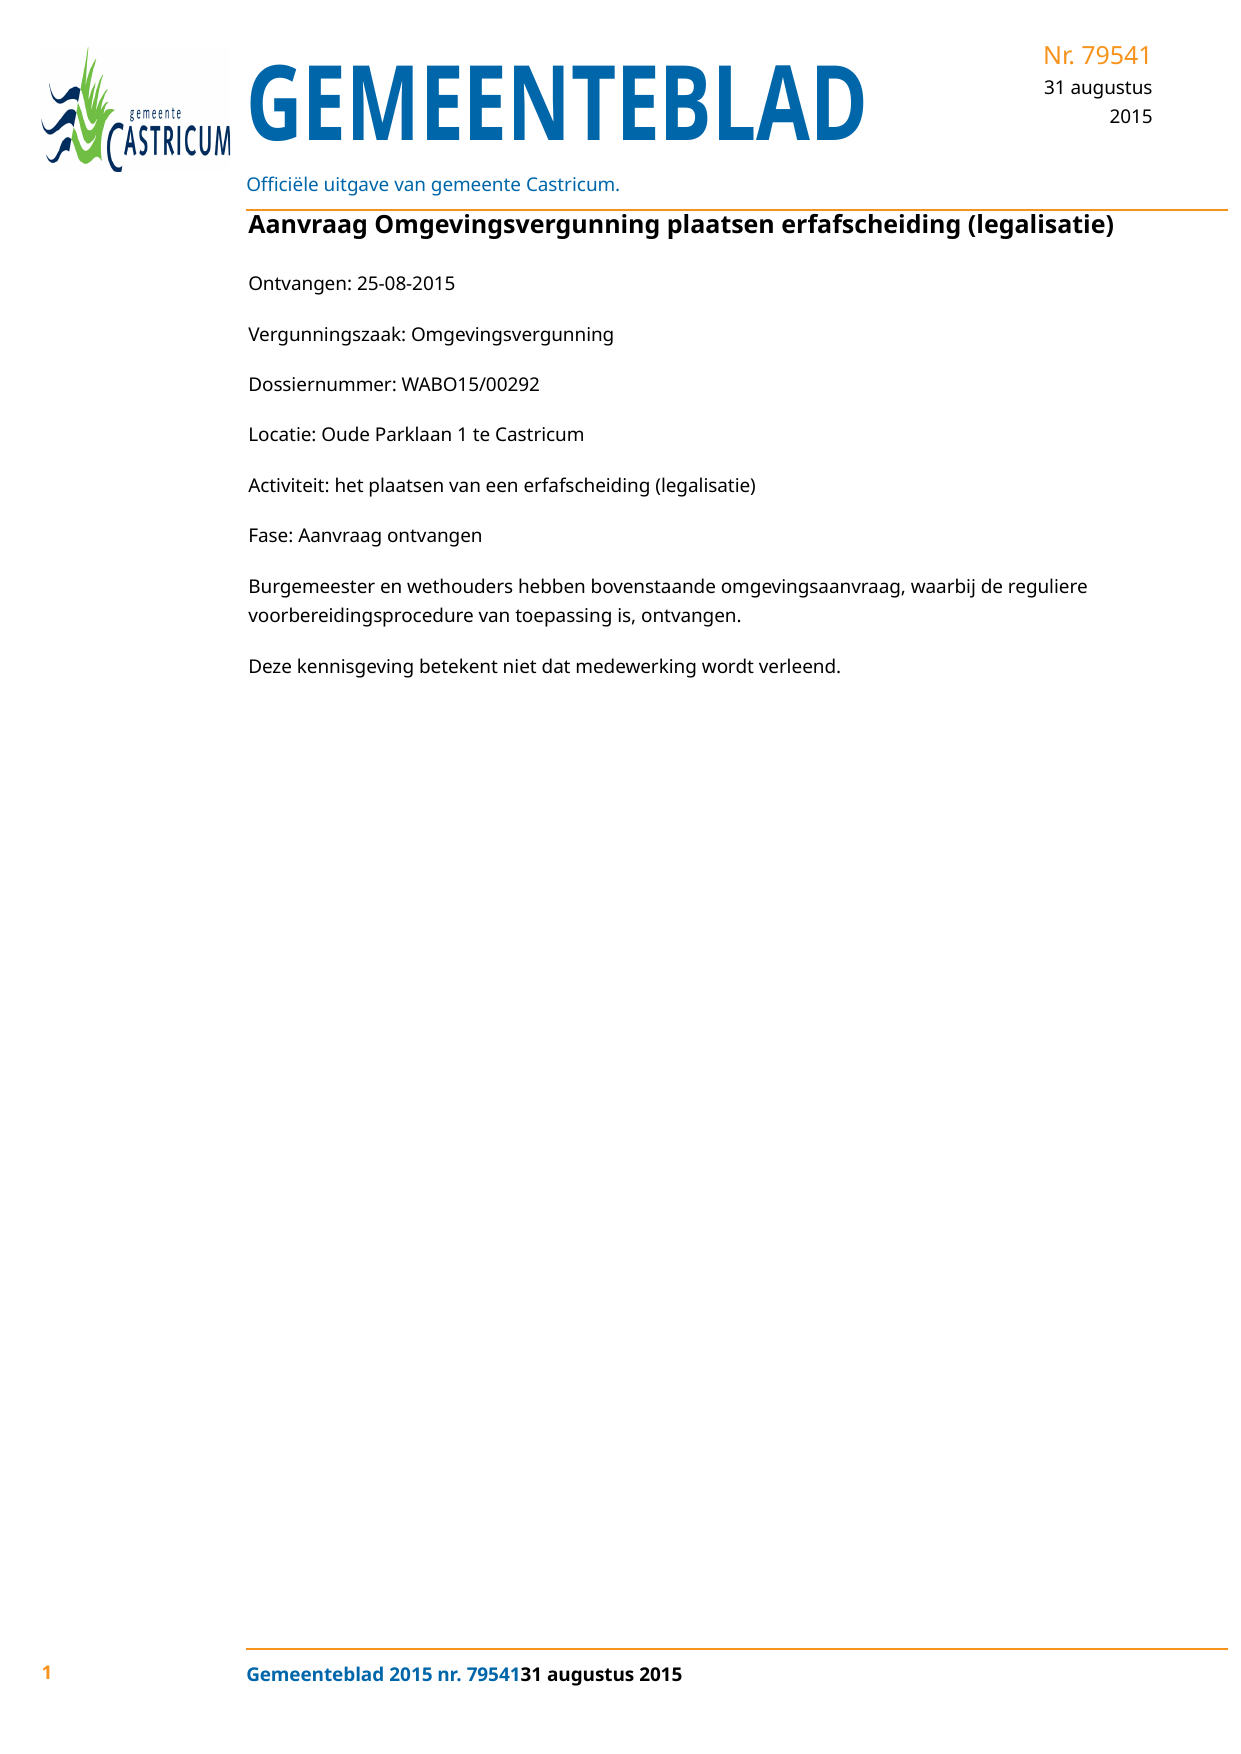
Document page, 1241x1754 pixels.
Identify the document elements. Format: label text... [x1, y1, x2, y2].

text Locatie: Oude Parklaan 1 te Castricum [248, 422, 1152, 447]
picture [41, 47, 231, 172]
text Deze kennisgeving betekent niet dat medewerking wordt verleend. [248, 653, 1152, 678]
text Vergunningszaak: Omgevingsvergunning [248, 321, 1152, 346]
text Ontvangen: 25-08-2015 [248, 270, 1152, 296]
text Dossiernummer: WABO15/00292 [248, 371, 1152, 397]
text Burgemeester en wethouders hebben bovenstaande omgevingsaanvraag, waarbij de reguliere voorbereidingsprocedure van toepassing is, ontvangen. [248, 573, 1152, 628]
text Fase: Aanvraag ontvangen [248, 522, 1152, 548]
text Activiteit: het plaatsen van een erfafscheiding (legalisatie) [248, 472, 1152, 498]
text Aanvraag Omgevingsvergunning plaatsen erfafscheiding (legalisatie) [248, 211, 1152, 241]
